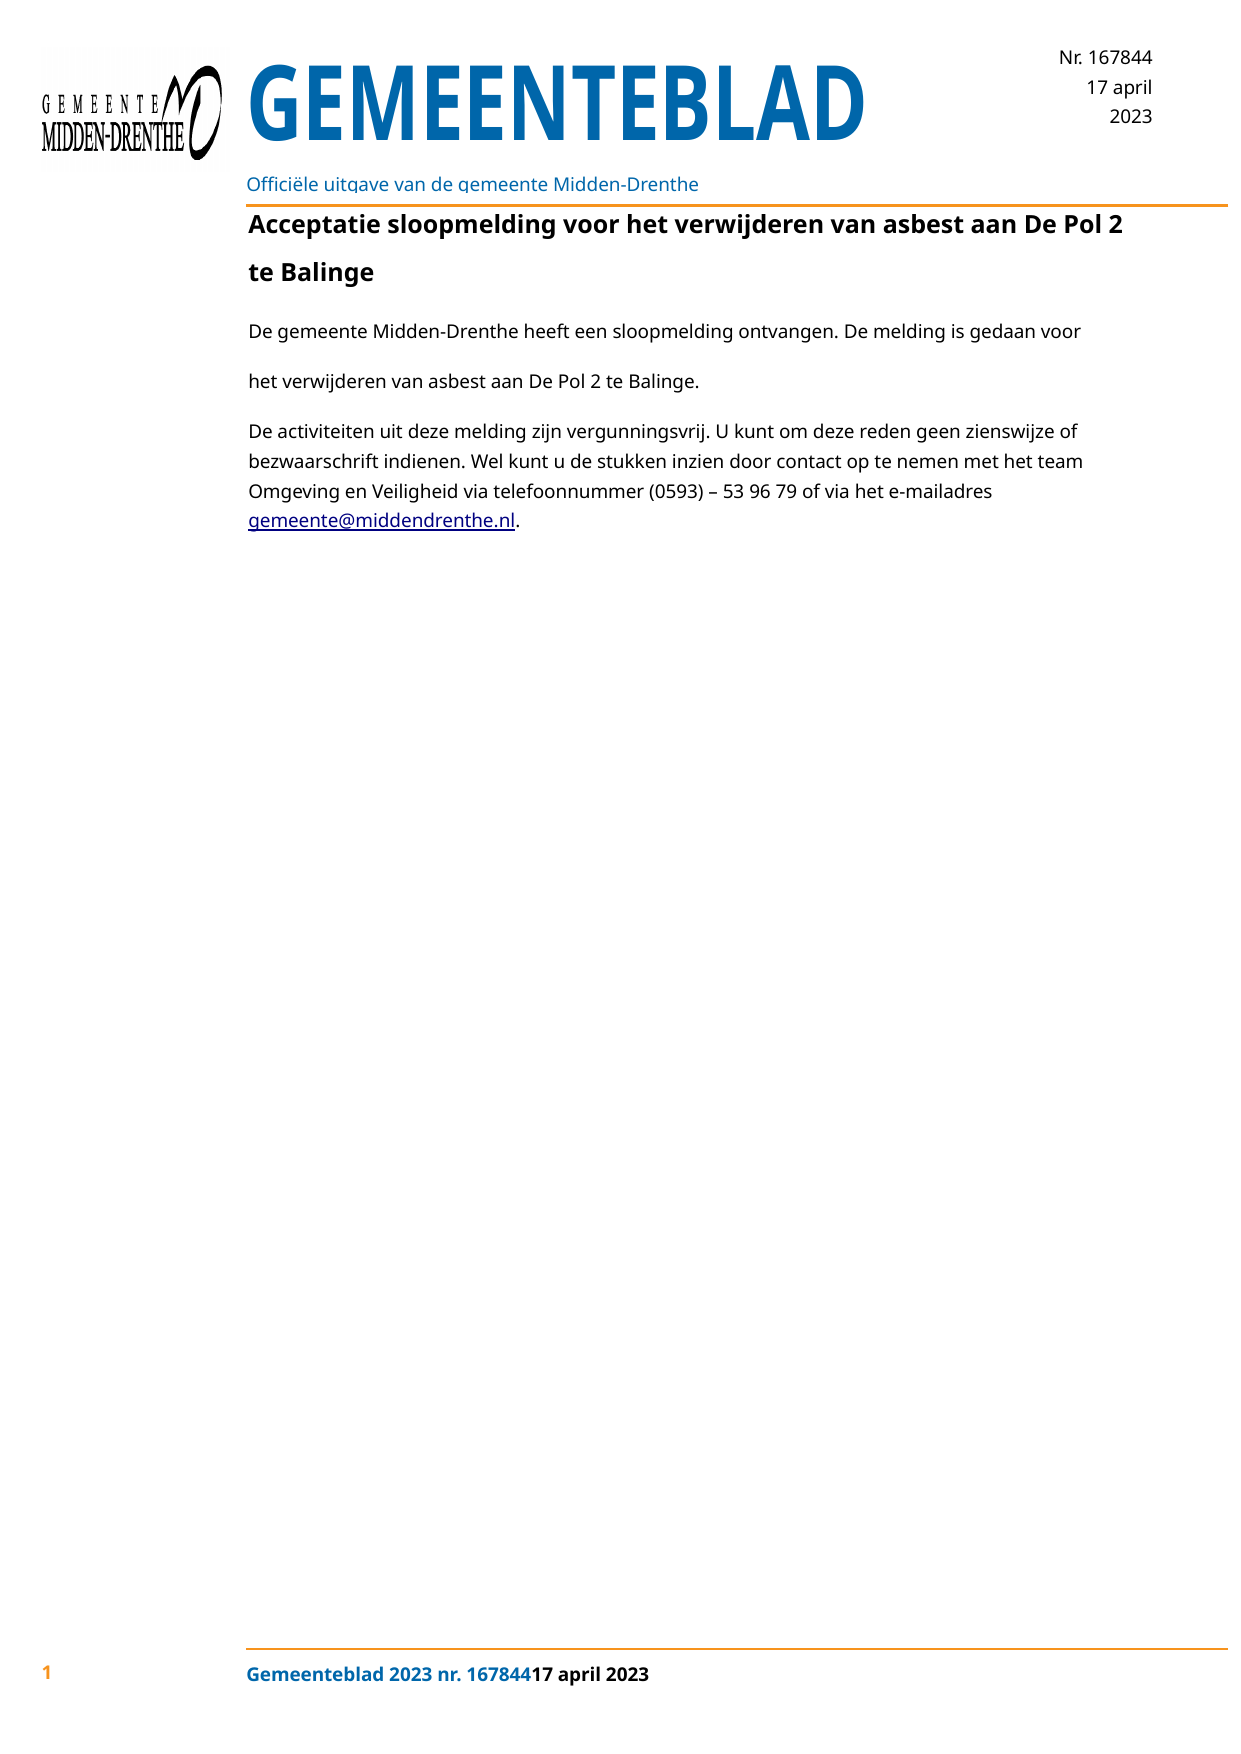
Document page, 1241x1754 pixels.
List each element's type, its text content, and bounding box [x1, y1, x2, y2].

text De activiteiten uit deze melding zijn vergunningsvrij. U kunt om deze reden geen zienswijze of bezwaarschrift indienen. Wel kunt u de stukken inzien door contact op te nemen met het team Omgeving en Veiligheid via telefoonnummer (0593) – 53 96 79 of via het e-mailadres gemeente@middendrenthe.nl. [248, 419, 1152, 533]
text Acceptatie sloopmelding voor het verwijderen van asbest aan De Pol 2 te Balinge [248, 207, 1152, 288]
text De gemeente Midden-Drenthe heeft een sloopmelding ontvangen. De melding is gedaan voor [248, 318, 1152, 344]
text het verwijderen van asbest aan De Pol 2 te Balinge. [248, 368, 1152, 394]
picture [41, 47, 231, 172]
